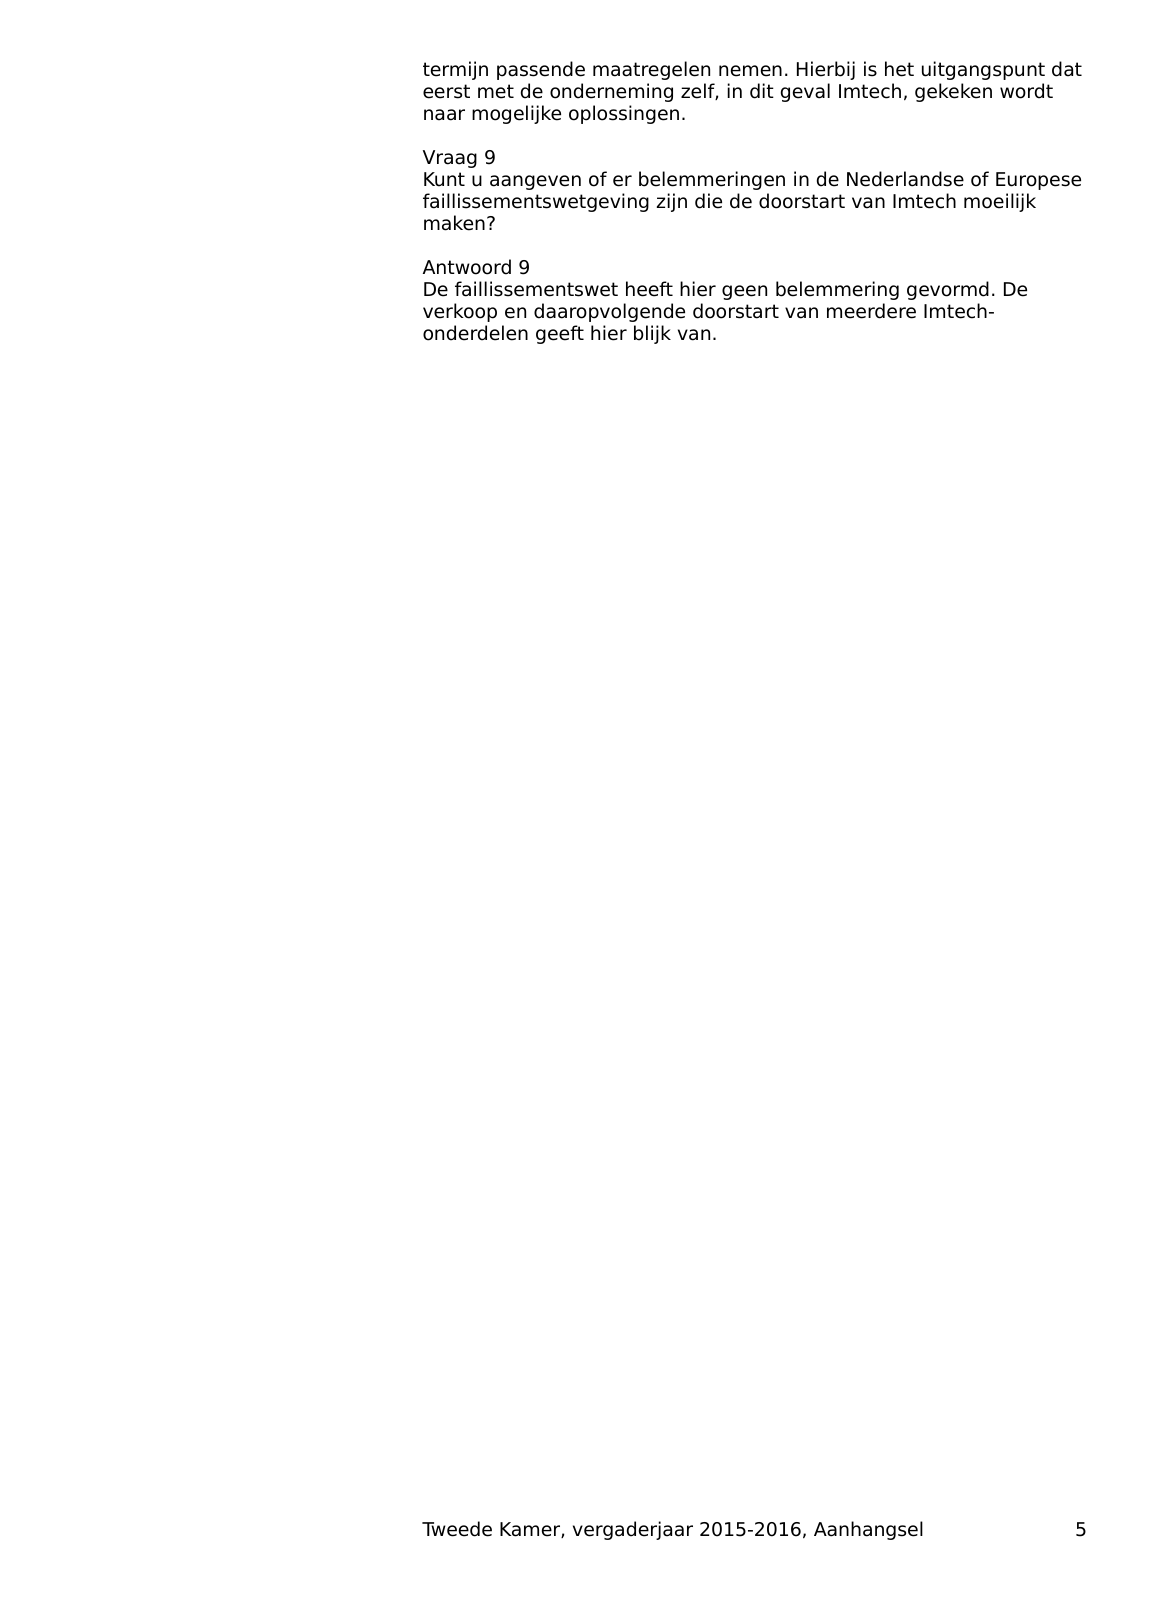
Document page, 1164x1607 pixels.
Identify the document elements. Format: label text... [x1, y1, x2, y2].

text termijn passende maatregelen nemen. Hierbij is het uitgangspunt dat eerst met de onderneming zelf, in dit geval Imtech, gekeken wordt naar mogelijke oplossingen. [422, 59, 1087, 125]
text Antwoord 9 [422, 257, 1087, 279]
text Vraag 9 [422, 147, 1087, 169]
text De faillissementswet heeft hier geen belemmering gevormd. De verkoop en daaropvolgende doorstart van meerdere Imtech-onderdelen geeft hier blijk van. [422, 279, 1087, 345]
text Kunt u aangeven of er belemmeringen in de Nederlandse of Europese faillissementswetgeving zijn die de doorstart van Imtech moeilijk maken? [422, 169, 1087, 235]
